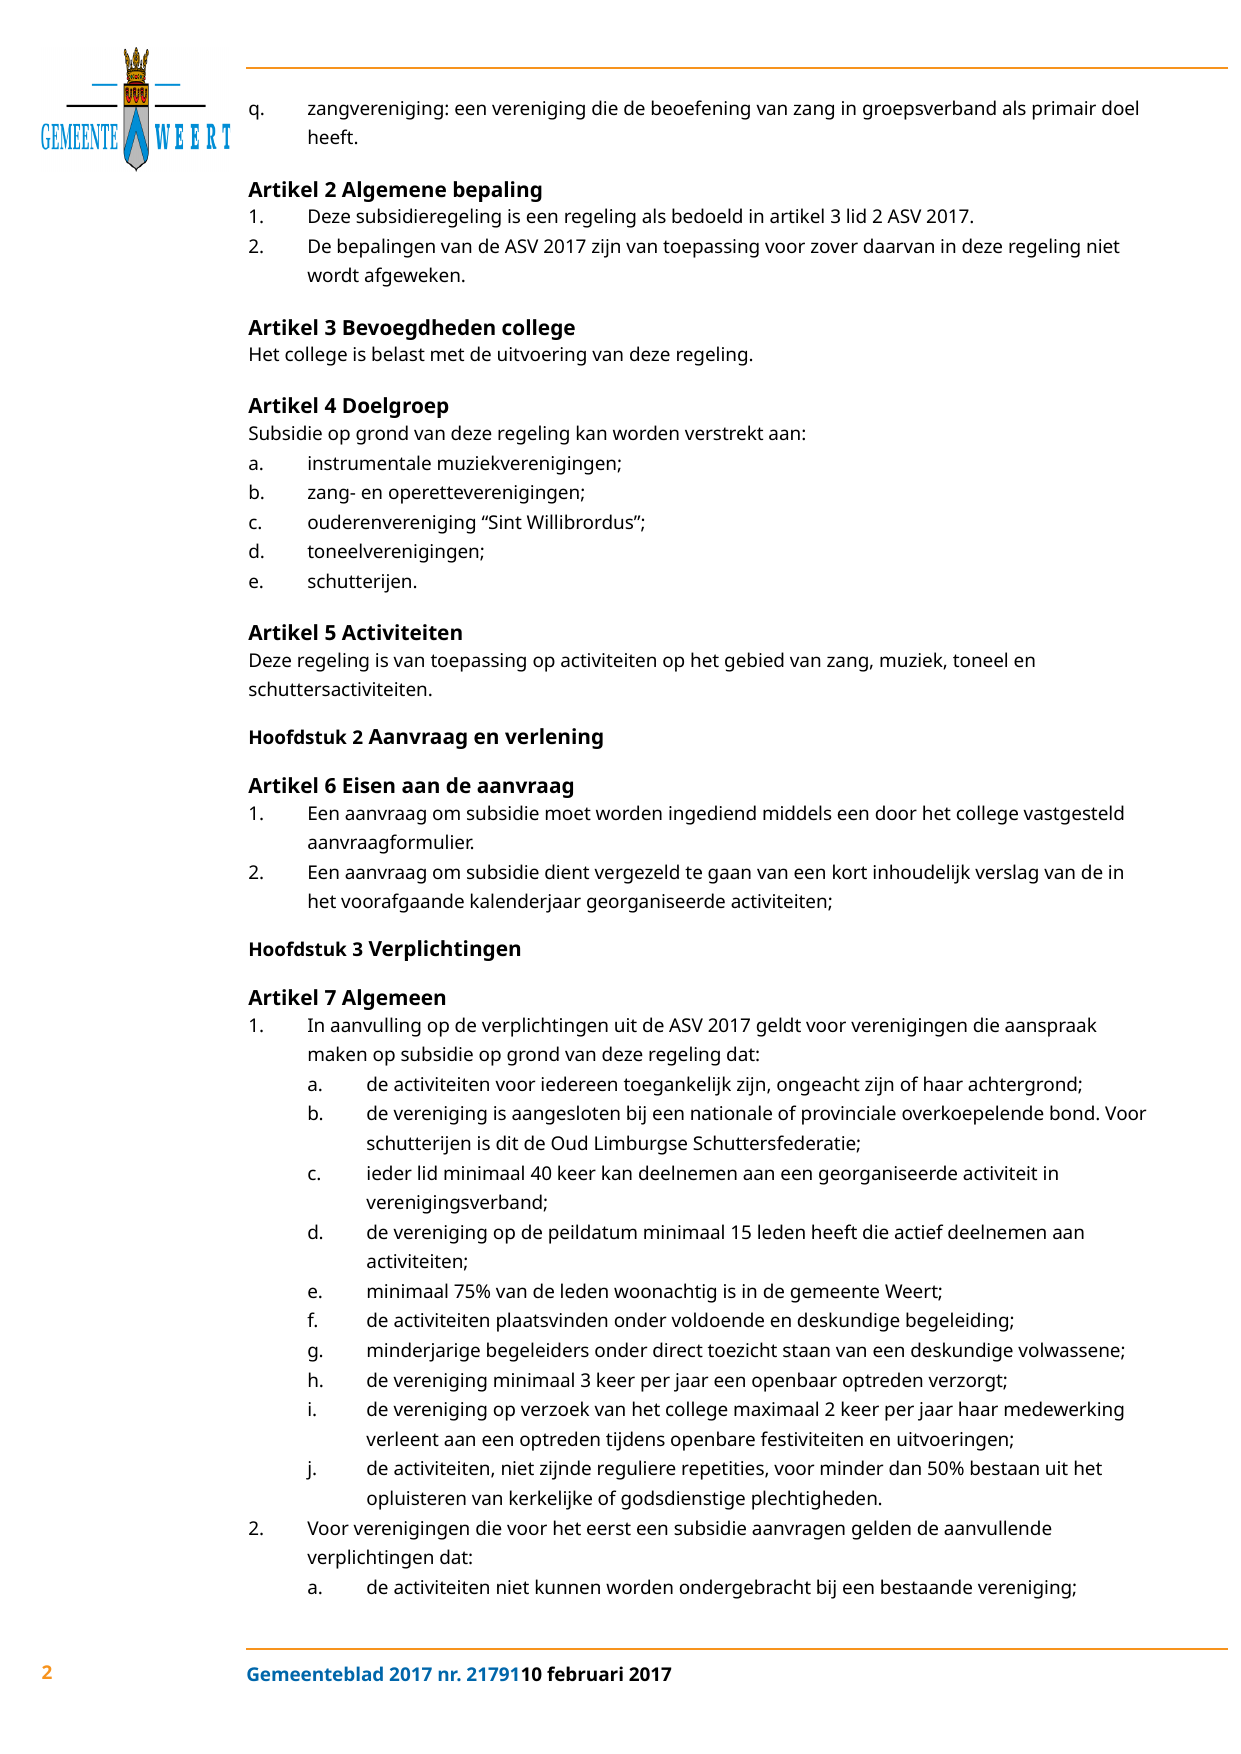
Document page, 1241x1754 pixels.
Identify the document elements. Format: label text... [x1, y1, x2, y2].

list Voor verenigingen die voor het eerst een subsidie aanvragen gelden de aanvullende verplichtingen dat: [248, 1515, 1152, 1570]
list de vereniging is aangesloten bij een nationale of provinciale overkoepelende bond. Voor schutterijen is dit de Oud Limburgse Schuttersfederatie; [307, 1101, 1152, 1156]
list Deze subsidieregeling is een regeling als bedoeld in artikel 3 lid 2 ASV 2017. [248, 203, 1152, 229]
text Deze regeling is van toepassing op activiteiten op het gebied van zang, muziek, toneel en schuttersactiviteiten. [248, 647, 1152, 702]
list ieder lid minimaal 40 keer kan deelnemen aan een georganiseerde activiteit in verenigingsverband; [307, 1160, 1152, 1215]
list zang- en operetteverenigingen; [248, 479, 1152, 505]
text Artikel 4 Doelgroep [248, 392, 1152, 420]
list Een aanvraag om subsidie dient vergezeld te gaan van een kort inhoudelijk verslag van de in het voorafgaande kalenderjaar georganiseerde activiteiten; [248, 859, 1152, 914]
list schutterijen. [248, 568, 1152, 594]
text Hoofdstuk 2 Aanvraag en verlening [248, 722, 1152, 751]
list de activiteiten niet kunnen worden ondergebracht bij een bestaande vereniging; [307, 1574, 1152, 1600]
list toneelverenigingen; [248, 538, 1152, 564]
list minderjarige begeleiders onder direct toezicht staan van een deskundige volwassene; [307, 1337, 1152, 1363]
list ouderenvereniging “Sint Willibrordus”; [248, 509, 1152, 534]
list zangvereniging: een vereniging die de beoefening van zang in groepsverband als primair doel heeft. [248, 95, 1152, 150]
picture [41, 47, 231, 172]
list de vereniging minimaal 3 keer per jaar een openbaar optreden verzorgt; [307, 1367, 1152, 1393]
text Artikel 3 Bevoegdheden college [248, 313, 1152, 341]
text Artikel 2 Algemene bepaling [248, 175, 1152, 203]
list de activiteiten, niet zijnde reguliere repetities, voor minder dan 50% bestaan uit het opluisteren van kerkelijke of godsdienstige plechtigheden. [307, 1456, 1152, 1511]
text Hoofdstuk 3 Verplichtingen [248, 934, 1152, 963]
text Artikel 5 Activiteiten [248, 618, 1152, 647]
text Het college is belast met de uitvoering van deze regeling. [248, 341, 1152, 367]
text Artikel 6 Eisen aan de aanvraag [248, 771, 1152, 800]
text Artikel 7 Algemeen [248, 983, 1152, 1012]
list Een aanvraag om subsidie moet worden ingediend middels een door het college vastgesteld aanvraagformulier. [248, 800, 1152, 855]
list de activiteiten plaatsvinden onder voldoende en deskundige begeleiding; [307, 1308, 1152, 1333]
list de vereniging op verzoek van het college maximaal 2 keer per jaar haar medewerking verleent aan een optreden tijdens openbare festiviteiten en uitvoeringen; [307, 1396, 1152, 1452]
list In aanvulling op de verplichtingen uit de ASV 2017 geldt voor verenigingen die aanspraak maken op subsidie op grond van deze regeling dat: [248, 1012, 1152, 1067]
list instrumentale muziekverenigingen; [248, 450, 1152, 475]
list minimaal 75% van de leden woonachtig is in de gemeente Weert; [307, 1278, 1152, 1304]
list de activiteiten voor iedereen toegankelijk zijn, ongeacht zijn of haar achtergrond; [307, 1071, 1152, 1097]
list de vereniging op de peildatum minimaal 15 leden heeft die actief deelnemen aan activiteiten; [307, 1219, 1152, 1274]
text Subsidie op grond van deze regeling kan worden verstrekt aan: [248, 420, 1152, 446]
list De bepalingen van de ASV 2017 zijn van toepassing voor zover daarvan in deze regeling niet wordt afgeweken. [248, 233, 1152, 288]
